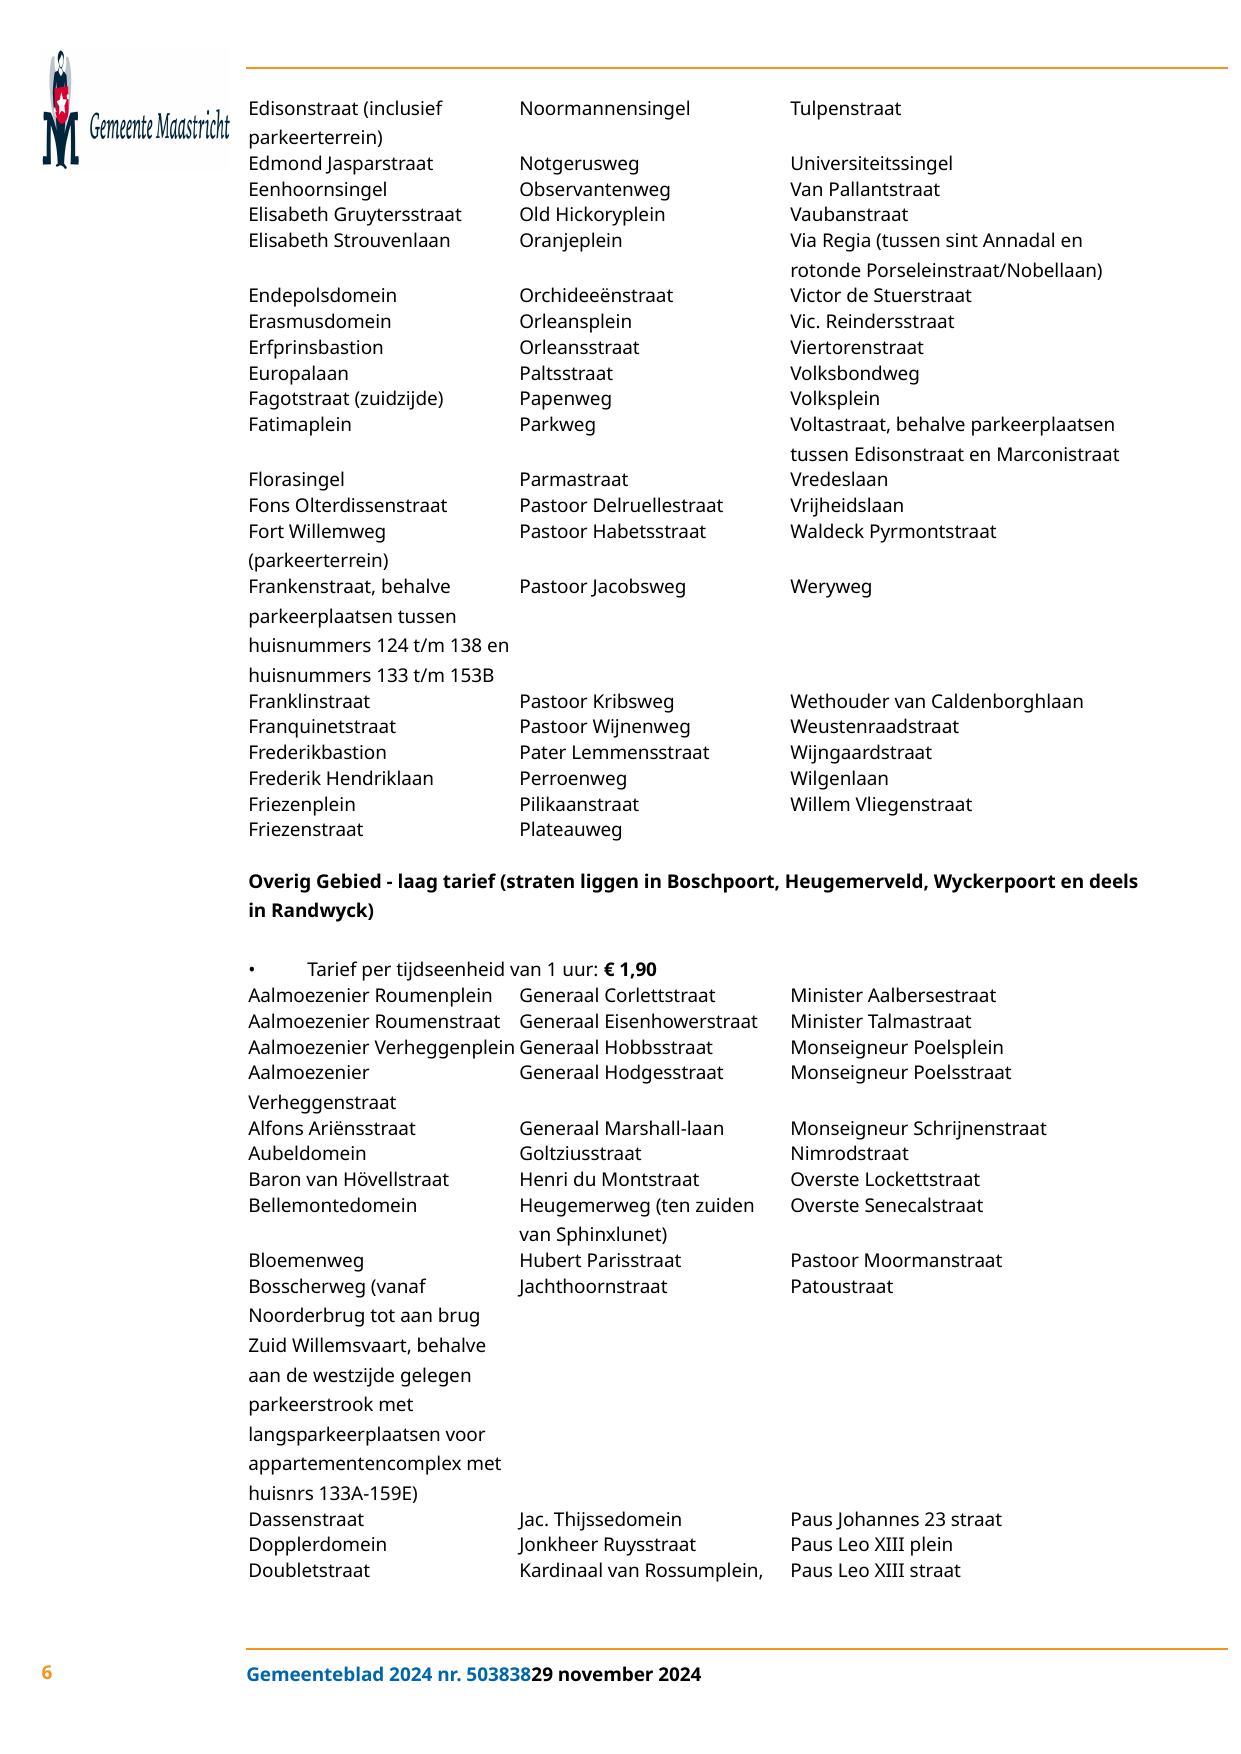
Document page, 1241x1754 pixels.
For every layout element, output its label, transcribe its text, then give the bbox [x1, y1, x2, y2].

table_cell Orleansstraat [519, 334, 790, 360]
table_cell Wilgenlaan [790, 765, 1152, 791]
table_cell Notgerusweg [519, 150, 790, 176]
table_cell Erasmusdomein [248, 308, 519, 334]
table_cell [790, 816, 1152, 842]
table_cell Via Regia (tussen sint Annadal en rotonde Porseleinstraat/Nobellaan) [790, 227, 1152, 283]
table_cell Noormannensingel [519, 95, 790, 150]
table_cell Weustenraadstraat [790, 714, 1152, 739]
table_cell Bloemenweg [248, 1248, 519, 1273]
table_cell Dopplerdomein [248, 1532, 519, 1557]
table_cell Tulpenstraat [790, 95, 1152, 150]
table_cell Overste Lockettstraat [790, 1166, 1152, 1192]
table_cell Monseigneur Poelsstraat [790, 1060, 1152, 1115]
table_cell Bellemontedomein [248, 1192, 519, 1247]
table_cell Waldeck Pyrmontstraat [790, 518, 1152, 573]
table_cell Hubert Parisstraat [519, 1248, 790, 1273]
table_cell Erfprinsbastion [248, 334, 519, 360]
table_cell Volksbondweg [790, 360, 1152, 386]
table_cell Old Hickoryplein [519, 202, 790, 227]
table_cell Minister Talmastraat [790, 1008, 1152, 1034]
table_cell Parkweg [519, 411, 790, 467]
table_cell Baron van Hövellstraat [248, 1166, 519, 1192]
picture [41, 47, 231, 172]
table_cell Franklinstraat [248, 688, 519, 713]
table_cell Friezenstraat [248, 816, 519, 842]
table_cell Alfons Ariënsstraat [248, 1115, 519, 1141]
table_cell Edisonstraat (inclusief parkeerterrein) [248, 95, 519, 150]
table_cell Observantenweg [519, 176, 790, 202]
table_cell Voltastraat, behalve parkeerplaatsen tussen Edisonstraat en Marconistraat [790, 411, 1152, 467]
table_cell Monseigneur Schrijnenstraat [790, 1115, 1152, 1141]
table_cell Plateauweg [519, 816, 790, 842]
table_cell Volksplein [790, 386, 1152, 411]
table_cell Frederikbastion [248, 739, 519, 765]
table_cell Vrijheidslaan [790, 492, 1152, 518]
table_cell Franquinetstraat [248, 714, 519, 739]
table_cell Orchideeënstraat [519, 283, 790, 308]
table_cell Viertorenstraat [790, 334, 1152, 360]
table_cell Aalmoezenier Roumenstraat [248, 1008, 519, 1034]
table_cell Wethouder van Caldenborghlaan [790, 688, 1152, 713]
table_cell Henri du Montstraat [519, 1166, 790, 1192]
table_cell Edmond Jasparstraat [248, 150, 519, 176]
table_cell Perroenweg [519, 765, 790, 791]
table_cell Pater Lemmensstraat [519, 739, 790, 765]
table_cell [248, 842, 1152, 868]
table_cell Pastoor Jacobsweg [519, 573, 790, 688]
table_cell Paus Leo XIII plein [790, 1532, 1152, 1557]
table_cell Frankenstraat, behalve parkeerplaatsen tussen huisnummers 124 t/m 138 en huisnummers 133 t/m 153B [248, 573, 519, 688]
table_cell Heugemerweg (ten zuiden van Sphinxlunet) [519, 1192, 790, 1247]
table_cell Endepolsdomein [248, 283, 519, 308]
table_cell Generaal Corlettstraat [519, 983, 790, 1008]
table_cell Paus Johannes 23 straat [790, 1506, 1152, 1532]
table_cell Pastoor Kribsweg [519, 688, 790, 713]
table_cell Minister Aalbersestraat [790, 983, 1152, 1008]
table_cell Papenweg [519, 386, 790, 411]
table_cell Parmastraat [519, 467, 790, 492]
table_cell Weryweg [790, 573, 1152, 688]
table_cell Florasingel [248, 467, 519, 492]
table_cell Vic. Reindersstraat [790, 308, 1152, 334]
table_cell Europalaan [248, 360, 519, 386]
table_cell Fagotstraat (zuidzijde) [248, 386, 519, 411]
table_cell Aalmoezenier Verheggenplein [248, 1034, 519, 1059]
table_cell Orleansplein [519, 308, 790, 334]
table_cell Bosscherweg (vanaf Noorderbrug tot aan brug Zuid Willemsvaart, behalve aan de westzijde gelegen parkeerstrook met langsparkeerplaatsen voor appartementencomplex met huisnrs 133A-159E) [248, 1273, 519, 1506]
table_cell Monseigneur Poelsplein [790, 1034, 1152, 1059]
table_cell Aubeldomein [248, 1141, 519, 1166]
table_cell Generaal Hobbsstraat [519, 1034, 790, 1059]
table_cell Paltsstraat [519, 360, 790, 386]
table_cell Vaubanstraat [790, 202, 1152, 227]
table_cell Dassenstraat [248, 1506, 519, 1532]
table_cell Jonkheer Ruysstraat [519, 1532, 790, 1557]
table_cell Universiteitssingel [790, 150, 1152, 176]
table_cell Overste Senecalstraat [790, 1192, 1152, 1247]
table_cell Pastoor Wijnenweg [519, 714, 790, 739]
table_cell Eenhoornsingel [248, 176, 519, 202]
table_cell Fons Olterdissenstraat [248, 492, 519, 518]
table_cell Pilikaanstraat [519, 791, 790, 816]
table_cell Victor de Stuerstraat [790, 283, 1152, 308]
table_cell Generaal Hodgesstraat [519, 1060, 790, 1115]
table_cell Fort Willemweg (parkeerterrein) [248, 518, 519, 573]
table_cell Generaal Marshall-laan [519, 1115, 790, 1141]
table_cell Pastoor Delruellestraat [519, 492, 790, 518]
table_cell Elisabeth Gruytersstraat [248, 202, 519, 227]
table_cell Goltziusstraat [519, 1141, 790, 1166]
table_cell Friezenplein [248, 791, 519, 816]
table_cell Aalmoezenier Verheggenstraat [248, 1060, 519, 1115]
table_cell Fatimaplein [248, 411, 519, 467]
table_cell Willem Vliegenstraat [790, 791, 1152, 816]
table_cell Van Pallantstraat [790, 176, 1152, 202]
table_cell Pastoor Habetsstraat [519, 518, 790, 573]
table_cell Oranjeplein [519, 227, 790, 283]
table_cell Jac. Thijssedomein [519, 1506, 790, 1532]
table_cell Pastoor Moormanstraat [790, 1248, 1152, 1273]
table_cell Wijngaardstraat [790, 739, 1152, 765]
table_cell Paus Leo XIII straat [790, 1558, 1152, 1583]
table_cell Generaal Eisenhowerstraat [519, 1008, 790, 1034]
table_cell Kardinaal van Rossumplein, [519, 1558, 790, 1583]
table_cell Vredeslaan [790, 467, 1152, 492]
table_cell Jachthoornstraat [519, 1273, 790, 1506]
table_cell Frederik Hendriklaan [248, 765, 519, 791]
table_cell Patoustraat [790, 1273, 1152, 1506]
table_cell Nimrodstraat [790, 1141, 1152, 1166]
table_cell Doubletstraat [248, 1558, 519, 1583]
table_cell Elisabeth Strouvenlaan [248, 227, 519, 283]
table_cell Aalmoezenier Roumenplein [248, 983, 519, 1008]
table_cell Overig Gebied - laag tarief (straten liggen in Boschpoort, Heugemerveld, Wyckerpoort en deels in Randwyck) Tarief per tijdseenheid van 1 uur: € 1,90 [248, 868, 1152, 982]
